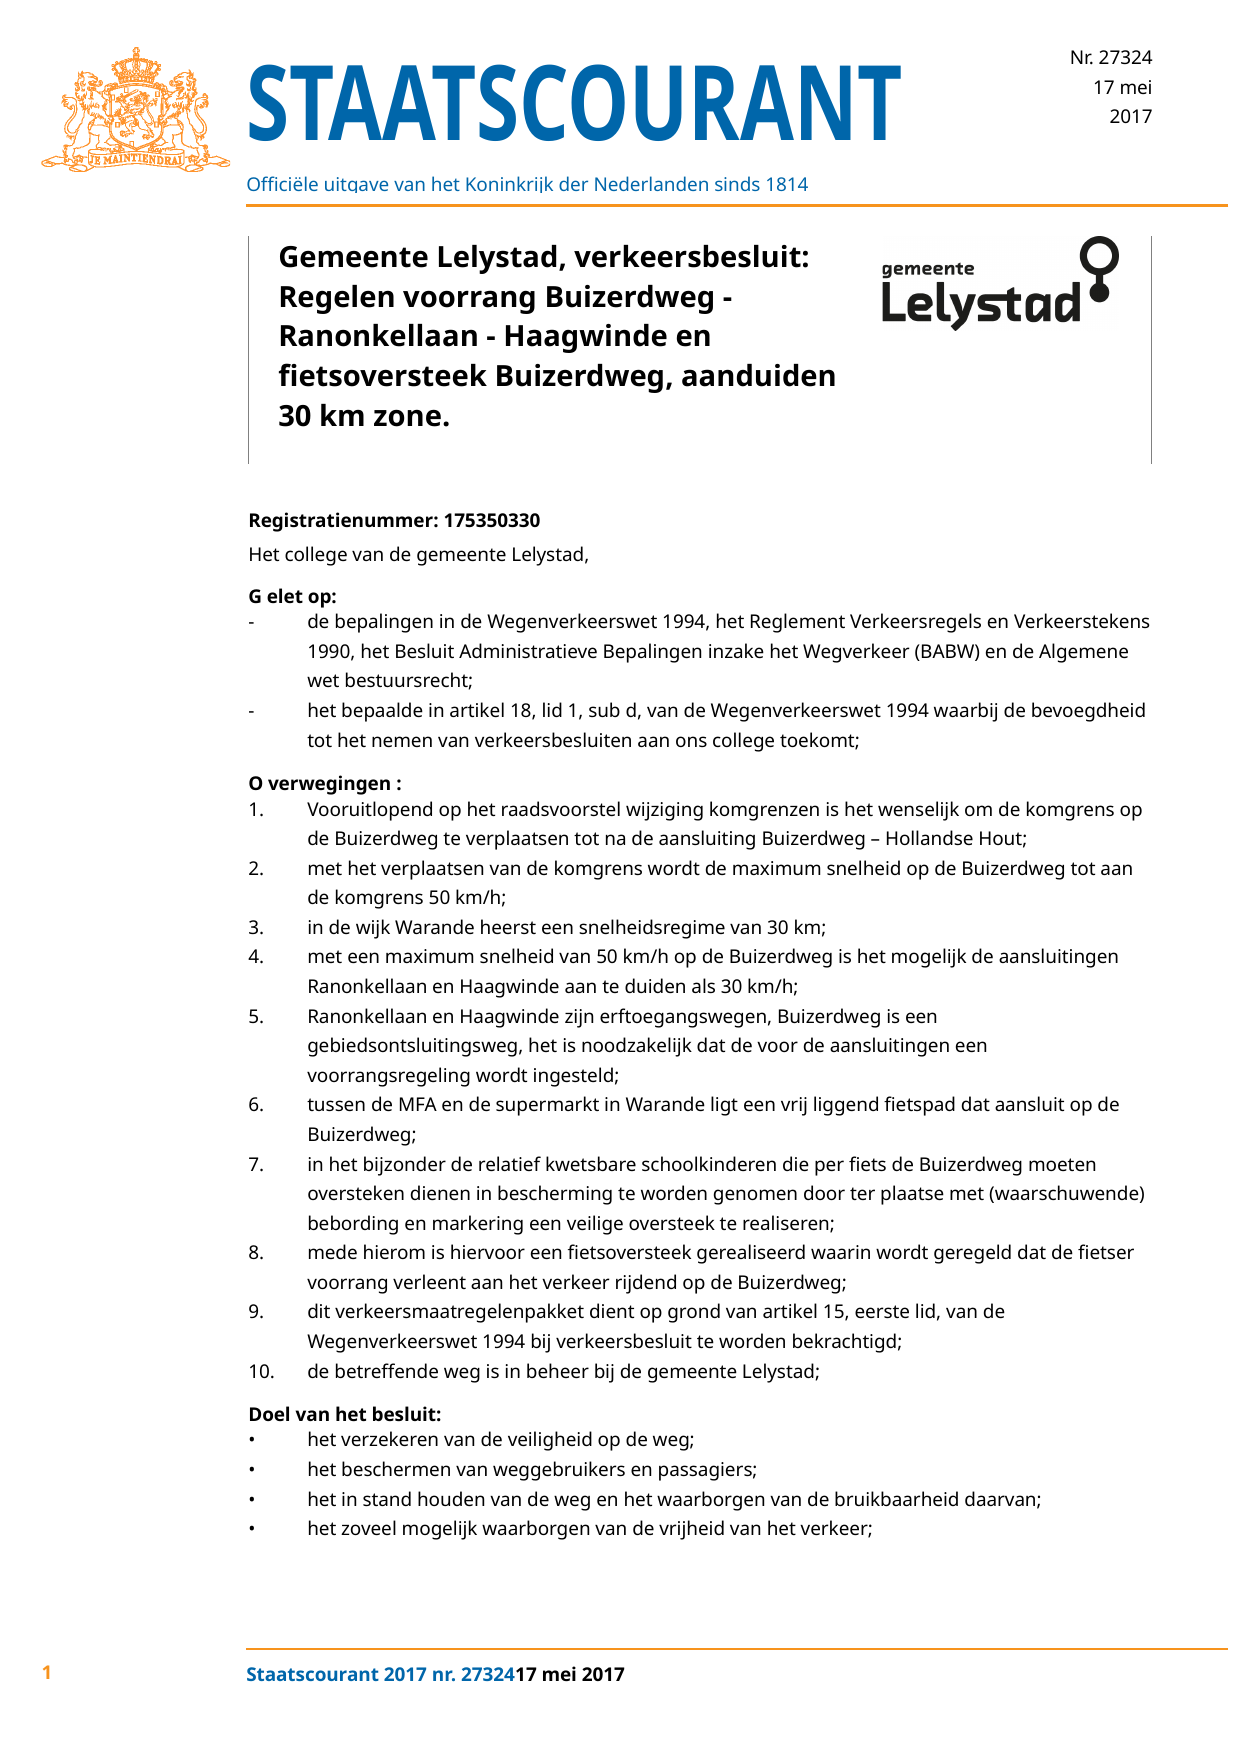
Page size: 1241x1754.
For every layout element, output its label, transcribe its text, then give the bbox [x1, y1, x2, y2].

list de betreffende weg is in beheer bij de gemeente Lelystad; [248, 1358, 1152, 1383]
list met een maximum snelheid van 50 km/h op de Buizerdweg is het mogelijk de aansluitingen Ranonkellaan en Haagwinde aan te duiden als 30 km/h; [248, 944, 1152, 999]
list het beschermen van weggebruikers en passagiers; [248, 1456, 1152, 1482]
list Vooruitlopend op het raadsvoorstel wijziging komgrenzen is het wenselijk om de komgrens op de Buizerdweg te verplaatsen tot na de aansluiting Buizerdweg – Hollandse Hout; [248, 796, 1152, 851]
list het verzekeren van de veiligheid op de weg; [248, 1427, 1152, 1452]
table_header [850, 236, 1151, 464]
picture [882, 236, 1119, 331]
list in het bijzonder de relatief kwetsbare schoolkinderen die per fiets de Buizerdweg moeten oversteken dienen in bescherming te worden genomen door ter plaatse met (waarschuwende) bebording en markering een veilige oversteek te realiseren; [248, 1151, 1152, 1236]
list in de wijk Warande heerst een snelheidsregime van 30 km; [248, 914, 1152, 940]
table_header Gemeente Lelystad, verkeersbesluit: Regelen voorrang Buizerdweg - Ranonkellaan - Haagwinde en fietsoversteek Buizerdweg, aanduiden 30 km zone. [249, 236, 850, 464]
list met het verplaatsen van de komgrens wordt de maximum snelheid op de Buizerdweg tot aan de komgrens 50 km/h; [248, 855, 1152, 910]
picture [41, 47, 231, 172]
list mede hierom is hiervoor een fietsoversteek gerealiseerd waarin wordt geregeld dat de fietser voorrang verleent aan het verkeer rijdend op de Buizerdweg; [248, 1239, 1152, 1295]
list Ranonkellaan en Haagwinde zijn erftoegangswegen, Buizerdweg is een gebiedsontsluitingsweg, het is noodzakelijk dat de voor de aansluitingen een voorrangsregeling wordt ingesteld; [248, 1003, 1152, 1088]
text G elet op: [248, 583, 1152, 608]
list dit verkeersmaatregelenpakket dient op grond van artikel 15, eerste lid, van de Wegenverkeerswet 1994 bij verkeersbesluit te worden bekrachtigd; [248, 1299, 1152, 1354]
text Het college van de gemeente Lelystad, [248, 541, 1152, 567]
text O verwegingen : [248, 770, 1152, 796]
list het in stand houden van de weg en het waarborgen van de bruikbaarheid daarvan; [248, 1486, 1152, 1512]
text Registratienummer: 175350330 [248, 507, 1152, 533]
list het bepaalde in artikel 18, lid 1, sub d, van de Wegenverkeerswet 1994 waarbij de bevoegdheid tot het nemen van verkeersbesluiten aan ons college toekomt; [248, 697, 1152, 753]
list tussen de MFA en de supermarkt in Warande ligt een vrij liggend fietspad dat aansluit op de Buizerdweg; [248, 1092, 1152, 1147]
text Doel van het besluit: [248, 1401, 1152, 1427]
list het zoveel mogelijk waarborgen van de vrijheid van het verkeer; [248, 1515, 1152, 1541]
list de bepalingen in de Wegenverkeerswet 1994, het Reglement Verkeersregels en Verkeerstekens 1990, het Besluit Administratieve Bepalingen inzake het Wegverkeer (BABW) en de Algemene wet bestuursrecht; [248, 608, 1152, 693]
